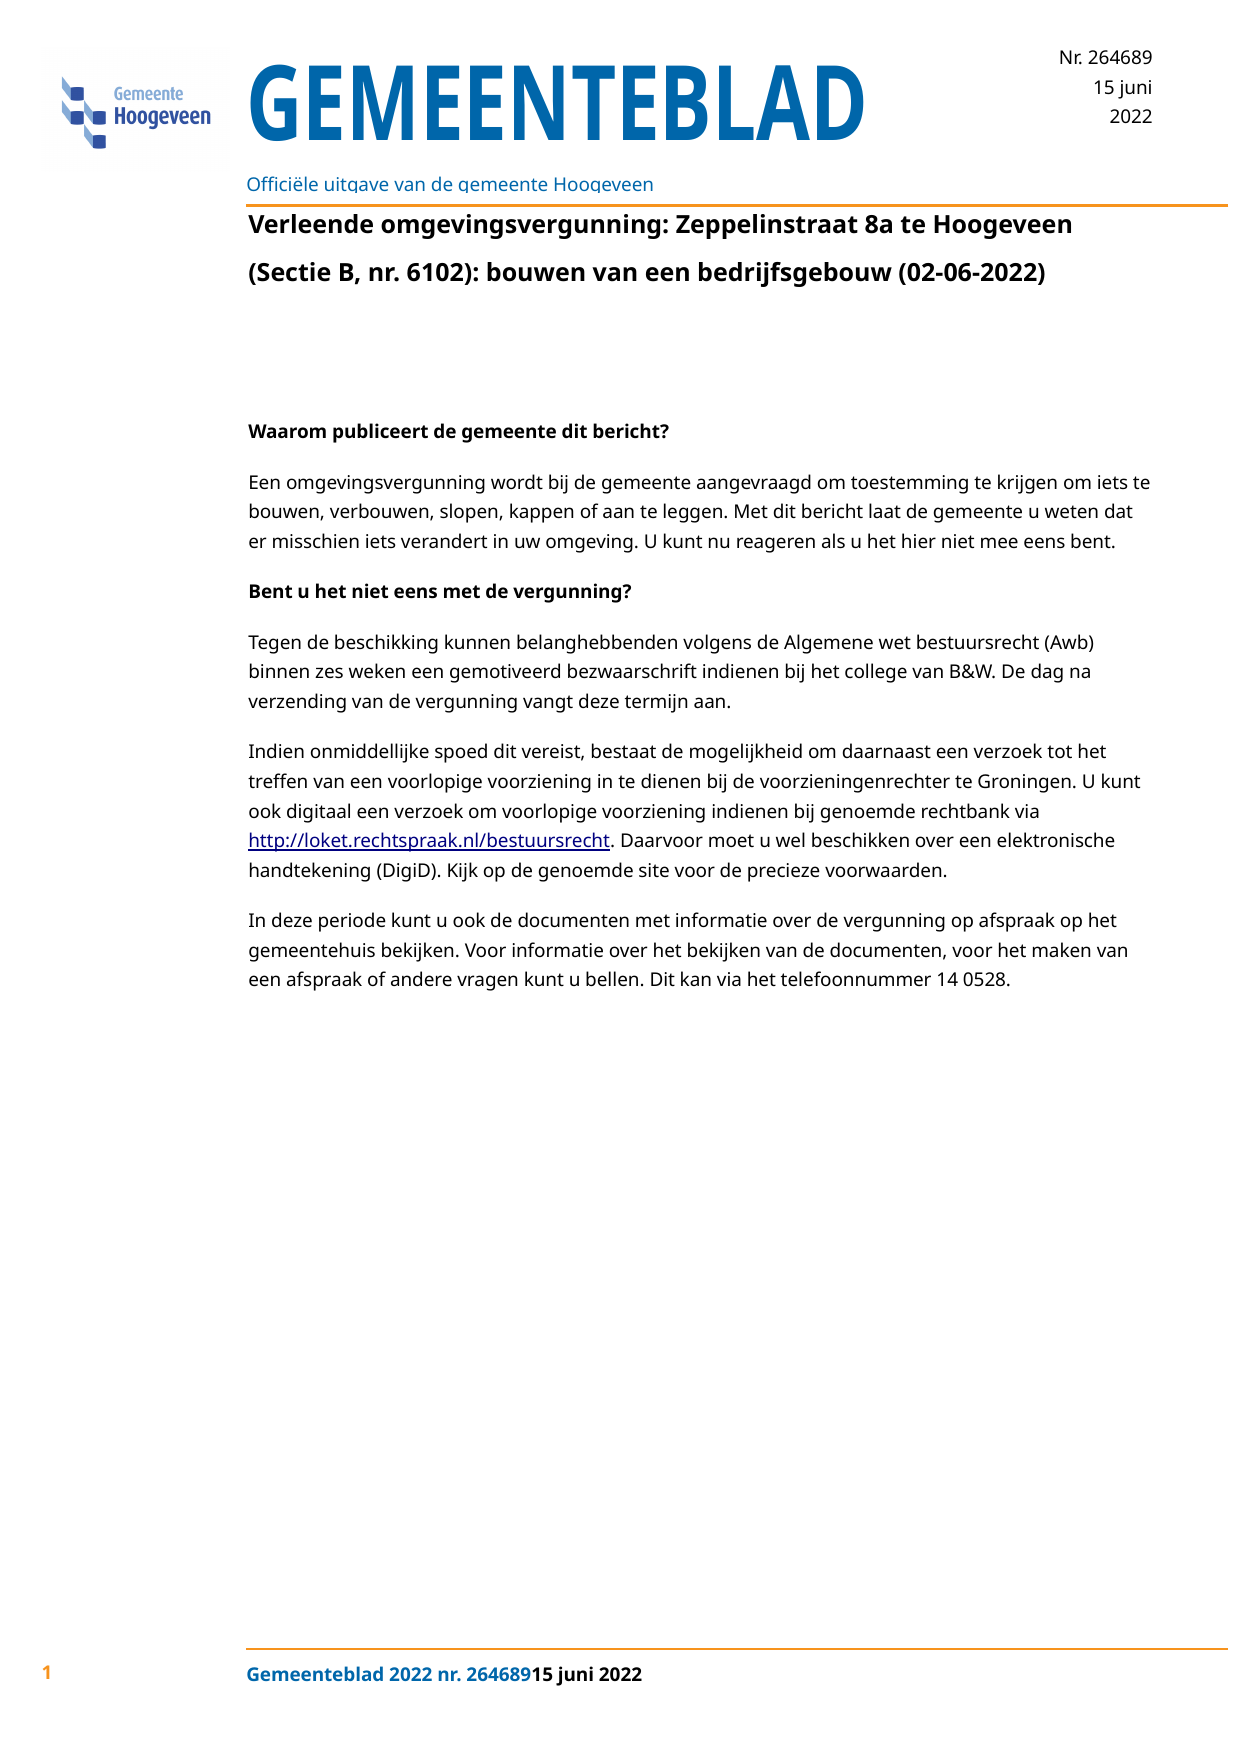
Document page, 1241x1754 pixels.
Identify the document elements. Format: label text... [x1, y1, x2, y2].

text Een omgevingsvergunning wordt bij de gemeente aangevraagd om toestemming te krijgen om iets te bouwen, verbouwen, slopen, kappen of aan te leggen. Met dit bericht laat de gemeente u weten dat er misschien iets verandert in uw omgeving. U kunt nu reageren als u het hier niet mee eens bent. [248, 469, 1152, 554]
text Waarom publiceert de gemeente dit bericht? [248, 419, 1152, 444]
text Verleende omgevingsvergunning: Zeppelinstraat 8a te Hoogeveen (Sectie B, nr. 6102): bouwen van een bedrijfsgebouw (02-06-2022) [248, 207, 1152, 288]
text Tegen de beschikking kunnen belanghebbenden volgens de Algemene wet bestuursrecht (Awb) binnen zes weken een gemotiveerd bezwaarschrift indienen bij het college van B&W. De dag na verzending van de vergunning vangt deze termijn aan. [248, 629, 1152, 714]
picture [41, 47, 231, 172]
text Indien onmiddellijke spoed dit vereist, bestaat de mogelijkheid om daarnaast een verzoek tot het treffen van een voorlopige voorziening in te dienen bij de voorzieningenrechter te Groningen. U kunt ook digitaal een verzoek om voorlopige voorziening indienen bij genoemde rechtbank via http://loket.rechtspraak.nl/bestuursrecht. Daarvoor moet u wel beschikken over een elektronische handtekening (DigiD). Kijk op de genoemde site voor de precieze voorwaarden. [248, 739, 1152, 883]
text In deze periode kunt u ook de documenten met informatie over de vergunning op afspraak op het gemeentehuis bekijken. Voor informatie over het bekijken van de documenten, voor het maken van een afspraak of andere vragen kunt u bellen. Dit kan via het telefoonnummer 14 0528. [248, 907, 1152, 992]
text Bent u het niet eens met de vergunning? [248, 579, 1152, 604]
